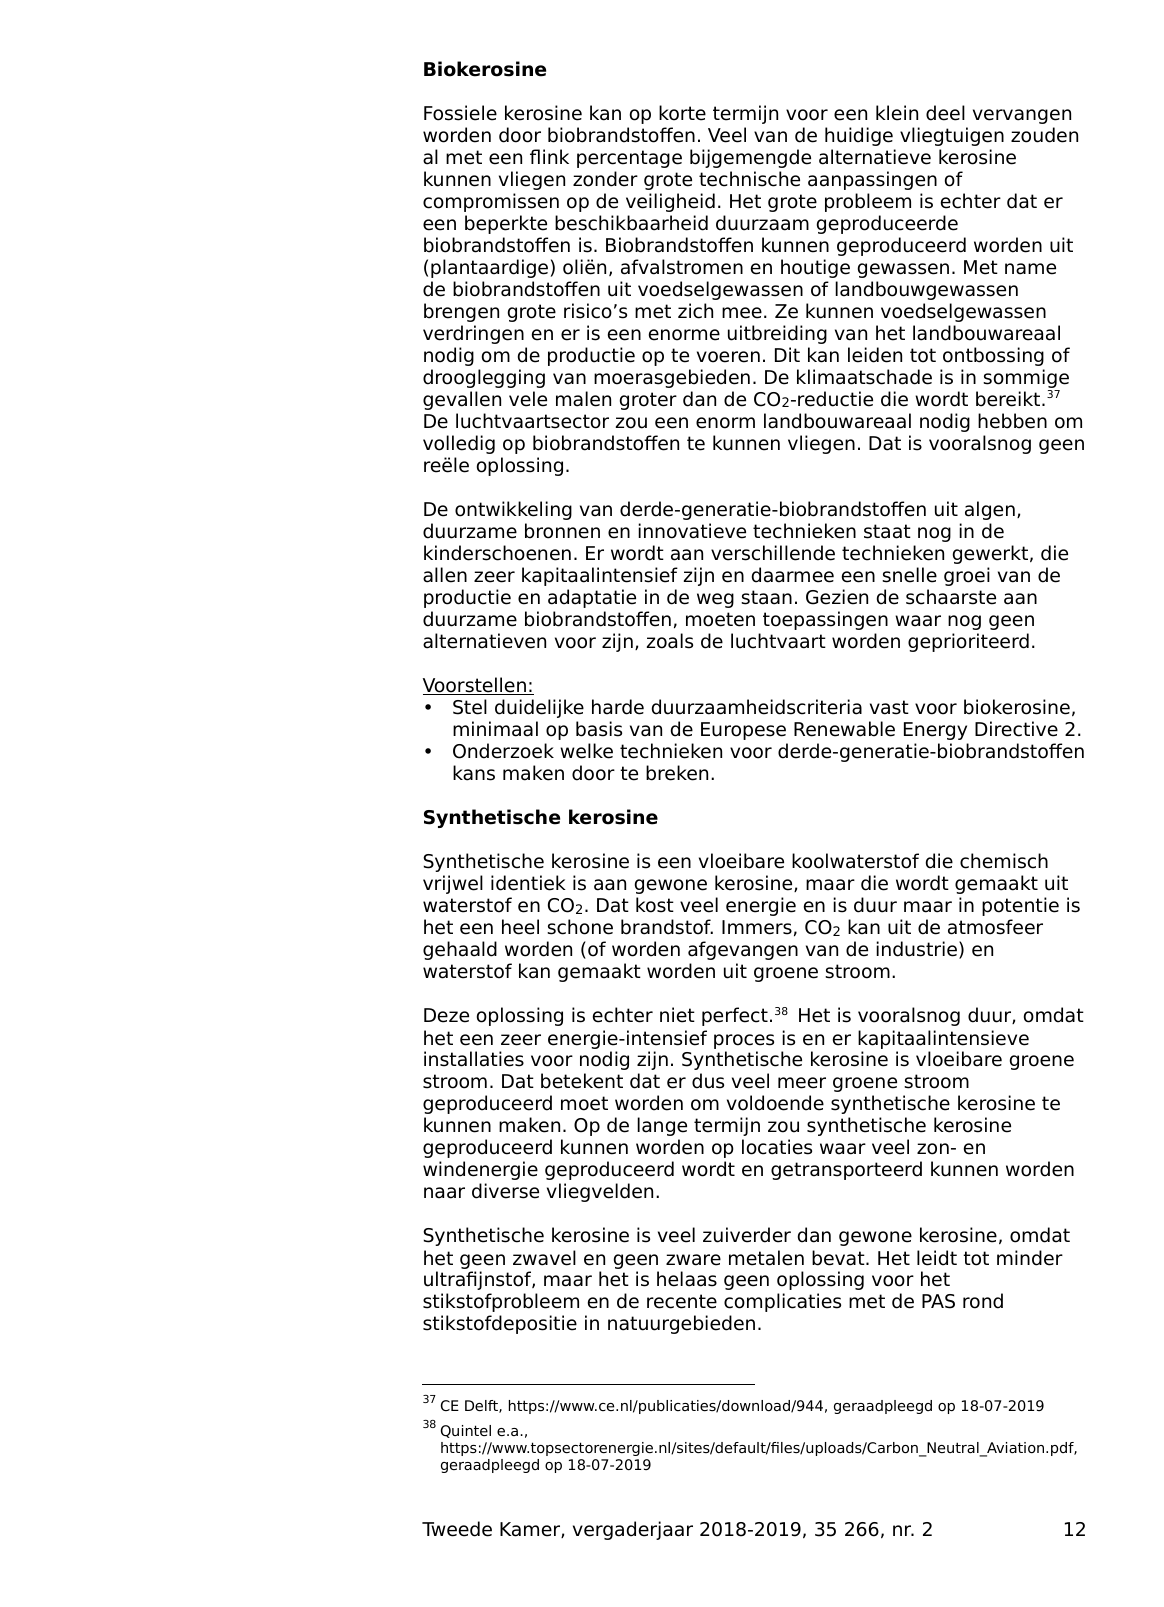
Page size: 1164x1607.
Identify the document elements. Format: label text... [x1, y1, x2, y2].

subtitle Synthetische kerosine [422, 807, 1087, 829]
text • Stel duidelijke harde duurzaamheidscriteria vast voor biokerosine, minimaal op basis van de Europese Renewable Energy Directive 2. [422, 697, 1087, 741]
text Quintel e.a., https://www.topsectorenergie.nl/sites/default/files/uploads/Carbon_Neutral_Aviation.pdf, geraadpleegd op 18-07-2019 [422, 1418, 1087, 1474]
text Fossiele kerosine kan op korte termijn voor een klein deel vervangen worden door biobrandstoffen. Veel van de huidige vliegtuigen zouden al met een flink percentage bijgemengde alternatieve kerosine kunnen vliegen zonder grote technische aanpassingen of compromissen op de veiligheid. Het grote probleem is echter dat er een beperkte beschikbaarheid duurzaam geproduceerde biobrandstoffen is. Biobrandstoffen kunnen geproduceerd worden uit (plantaardige) oliën, afvalstromen en houtige gewassen. Met name de biobrandstoffen uit voedselgewassen of landbouwgewassen brengen grote risico’s met zich mee. Ze kunnen voedselgewassen verdringen en er is een enorme uitbreiding van het landbouwareaal nodig om de productie op te voeren. Dit kan leiden tot ontbossing of drooglegging van moerasgebieden. De klimaatschade is in sommige gevallen vele malen groter dan de CO2-reductie die wordt bereikt. De luchtvaartsector zou een enorm landbouwareaal nodig hebben om volledig op biobrandstoffen te kunnen vliegen. Dat is vooralsnog geen reële oplossing. [422, 103, 1087, 477]
text CE Delft, https://www.ce.nl/publicaties/download/944, geraadpleegd op 18-07-2019 [422, 1393, 1087, 1416]
text Deze oplossing is echter niet perfect. Het is vooralsnog duur, omdat het een zeer energie-intensief proces is en er kapitaalintensieve installaties voor nodig zijn. Synthetische kerosine is vloeibare groene stroom. Dat betekent dat er dus veel meer groene stroom geproduceerd moet worden om voldoende synthetische kerosine te kunnen maken. Op de lange termijn zou synthetische kerosine geproduceerd kunnen worden op locaties waar veel zon- en windenergie geproduceerd wordt en getransporteerd kunnen worden naar diverse vliegvelden. [422, 1005, 1087, 1203]
text Synthetische kerosine is een vloeibare koolwaterstof die chemisch vrijwel identiek is aan gewone kerosine, maar die wordt gemaakt uit waterstof en CO2. Dat kost veel energie en is duur maar in potentie is het een heel schone brandstof. Immers, CO2 kan uit de atmosfeer gehaald worden (of worden afgevangen van de industrie) en waterstof kan gemaakt worden uit groene stroom. [422, 851, 1087, 983]
text • Onderzoek welke technieken voor derde-generatie-biobrandstoffen kans maken door te breken. [422, 741, 1087, 785]
subtitle Voorstellen: [422, 675, 1087, 697]
subtitle Biokerosine [422, 59, 1087, 81]
text Synthetische kerosine is veel zuiverder dan gewone kerosine, omdat het geen zwavel en geen zware metalen bevat. Het leidt tot minder ultrafijnstof, maar het is helaas geen oplossing voor het stikstofprobleem en de recente complicaties met de PAS rond stikstofdepositie in natuurgebieden. [422, 1225, 1087, 1335]
text De ontwikkeling van derde-generatie-biobrandstoffen uit algen, duurzame bronnen en innovatieve technieken staat nog in de kinderschoenen. Er wordt aan verschillende technieken gewerkt, die allen zeer kapitaalintensief zijn en daarmee een snelle groei van de productie en adaptatie in de weg staan. Gezien de schaarste aan duurzame biobrandstoffen, moeten toepassingen waar nog geen alternatieven voor zijn, zoals de luchtvaart worden geprioriteerd. [422, 499, 1087, 653]
